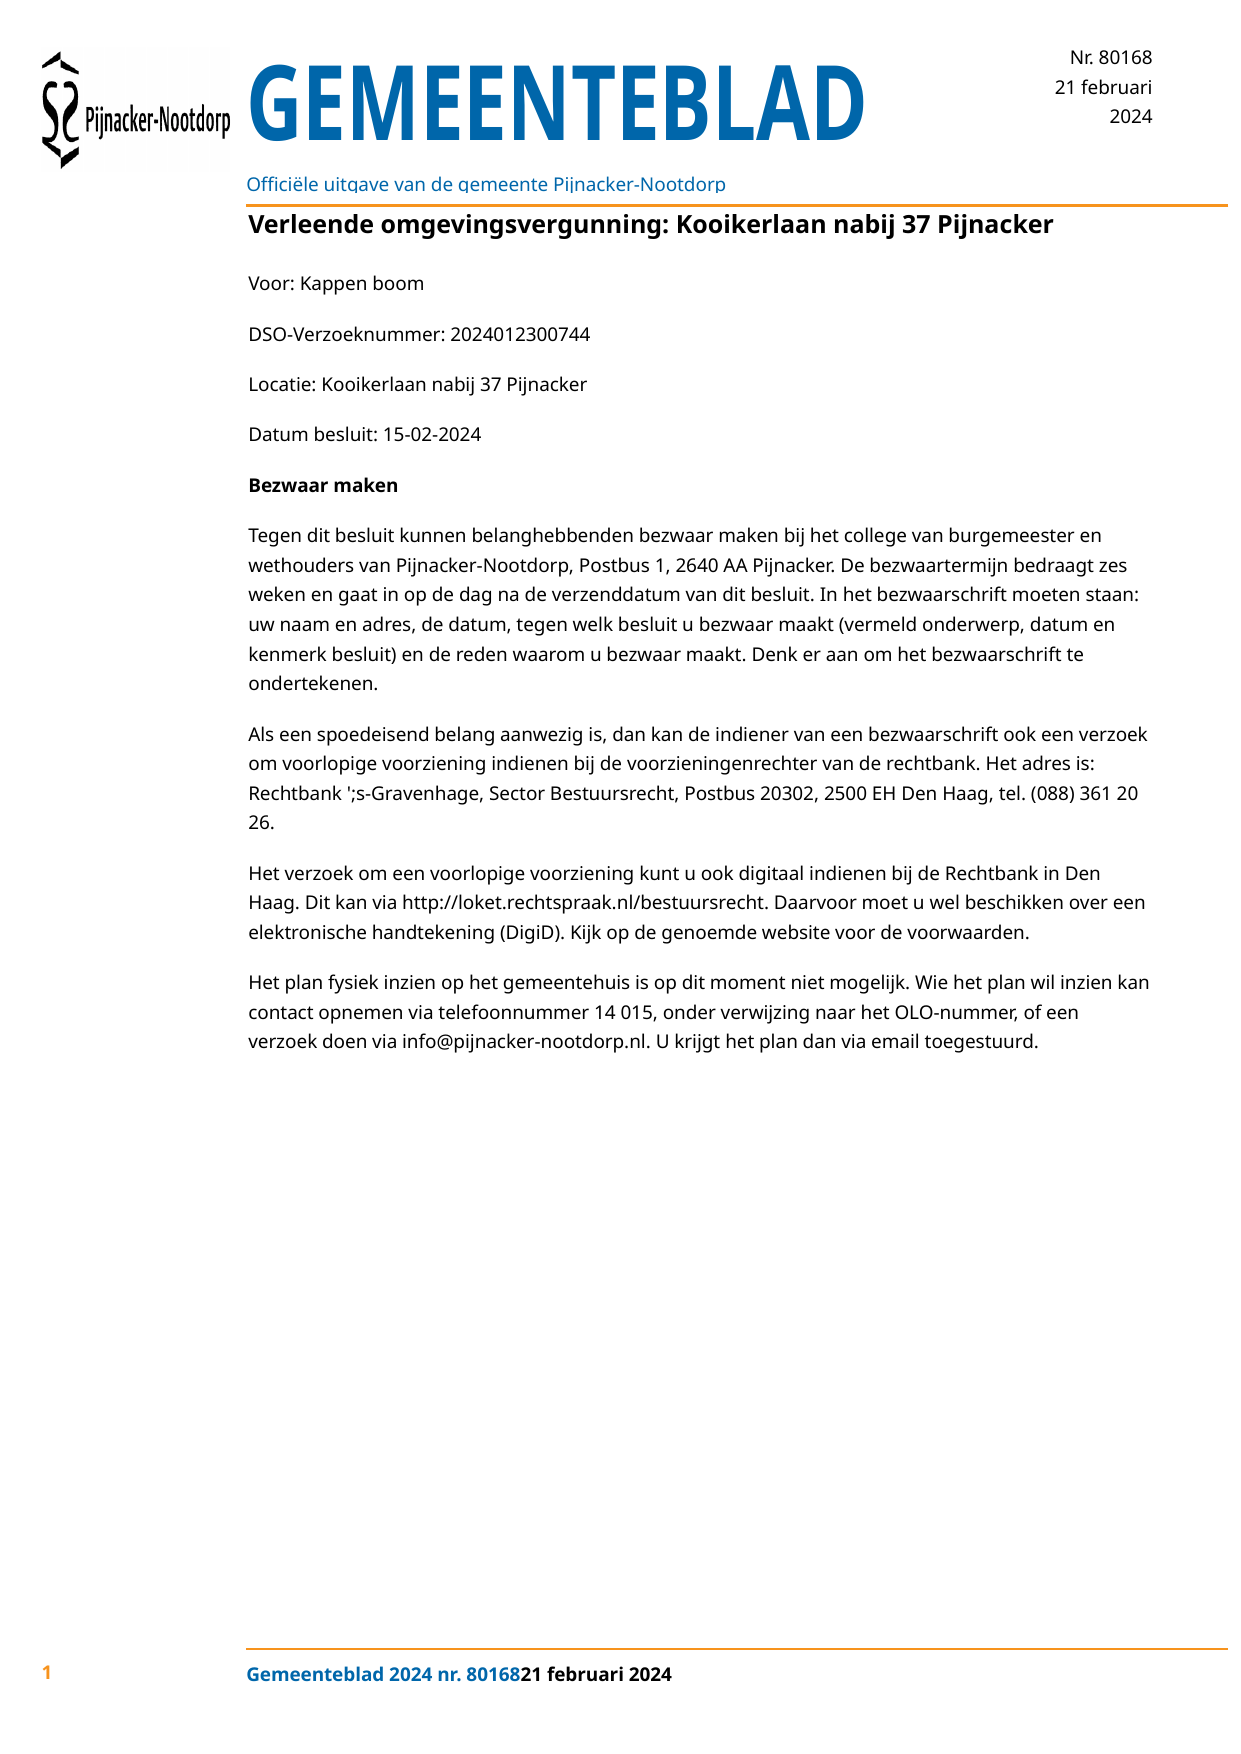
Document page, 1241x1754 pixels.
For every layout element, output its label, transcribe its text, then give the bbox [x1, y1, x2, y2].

picture [41, 47, 231, 172]
text Verleende omgevingsvergunning: Kooikerlaan nabij 37 Pijnacker [248, 207, 1152, 241]
text DSO-Verzoeknummer: 2024012300744 [248, 321, 1152, 346]
text Het plan fysiek inzien op het gemeentehuis is op dit moment niet mogelijk. Wie het plan wil inzien kan contact opnemen via telefoonnummer 14 015, onder verwijzing naar het OLO-nummer, of een verzoek doen via info@pijnacker-nootdorp.nl. U krijgt het plan dan via email toegestuurd. [248, 969, 1152, 1054]
text Datum besluit: 15-02-2024 [248, 422, 1152, 447]
text Het verzoek om een voorlopige voorziening kunt u ook digitaal indienen bij de Rechtbank in Den Haag. Dit kan via http://loket.rechtspraak.nl/bestuursrecht. Daarvoor moet u wel beschikken over een elektronische handtekening (DigiD). Kijk op de genoemde website voor de voorwaarden. [248, 860, 1152, 945]
text Locatie: Kooikerlaan nabij 37 Pijnacker [248, 371, 1152, 397]
text Bezwaar maken [248, 472, 1152, 498]
text Tegen dit besluit kunnen belanghebbenden bezwaar maken bij het college van burgemeester en wethouders van Pijnacker-Nootdorp, Postbus 1, 2640 AA Pijnacker. De bezwaartermijn bedraagt zes weken en gaat in op de dag na de verzenddatum van dit besluit. In het bezwaarschrift moeten staan: uw naam en adres, de datum, tegen welk besluit u bezwaar maakt (vermeld onderwerp, datum en kenmerk besluit) en de reden waarom u bezwaar maakt. Denk er aan om het bezwaarschrift te ondertekenen. [248, 522, 1152, 696]
text Als een spoedeisend belang aanwezig is, dan kan de indiener van een bezwaarschrift ook een verzoek om voorlopige voorziening indienen bij de voorzieningenrechter van de rechtbank. Het adres is: Rechtbank ';s-Gravenhage, Sector Bestuursrecht, Postbus 20302, 2500 EH Den Haag, tel. (088) 361 20 26. [248, 721, 1152, 835]
text Voor: Kappen boom [248, 270, 1152, 296]
